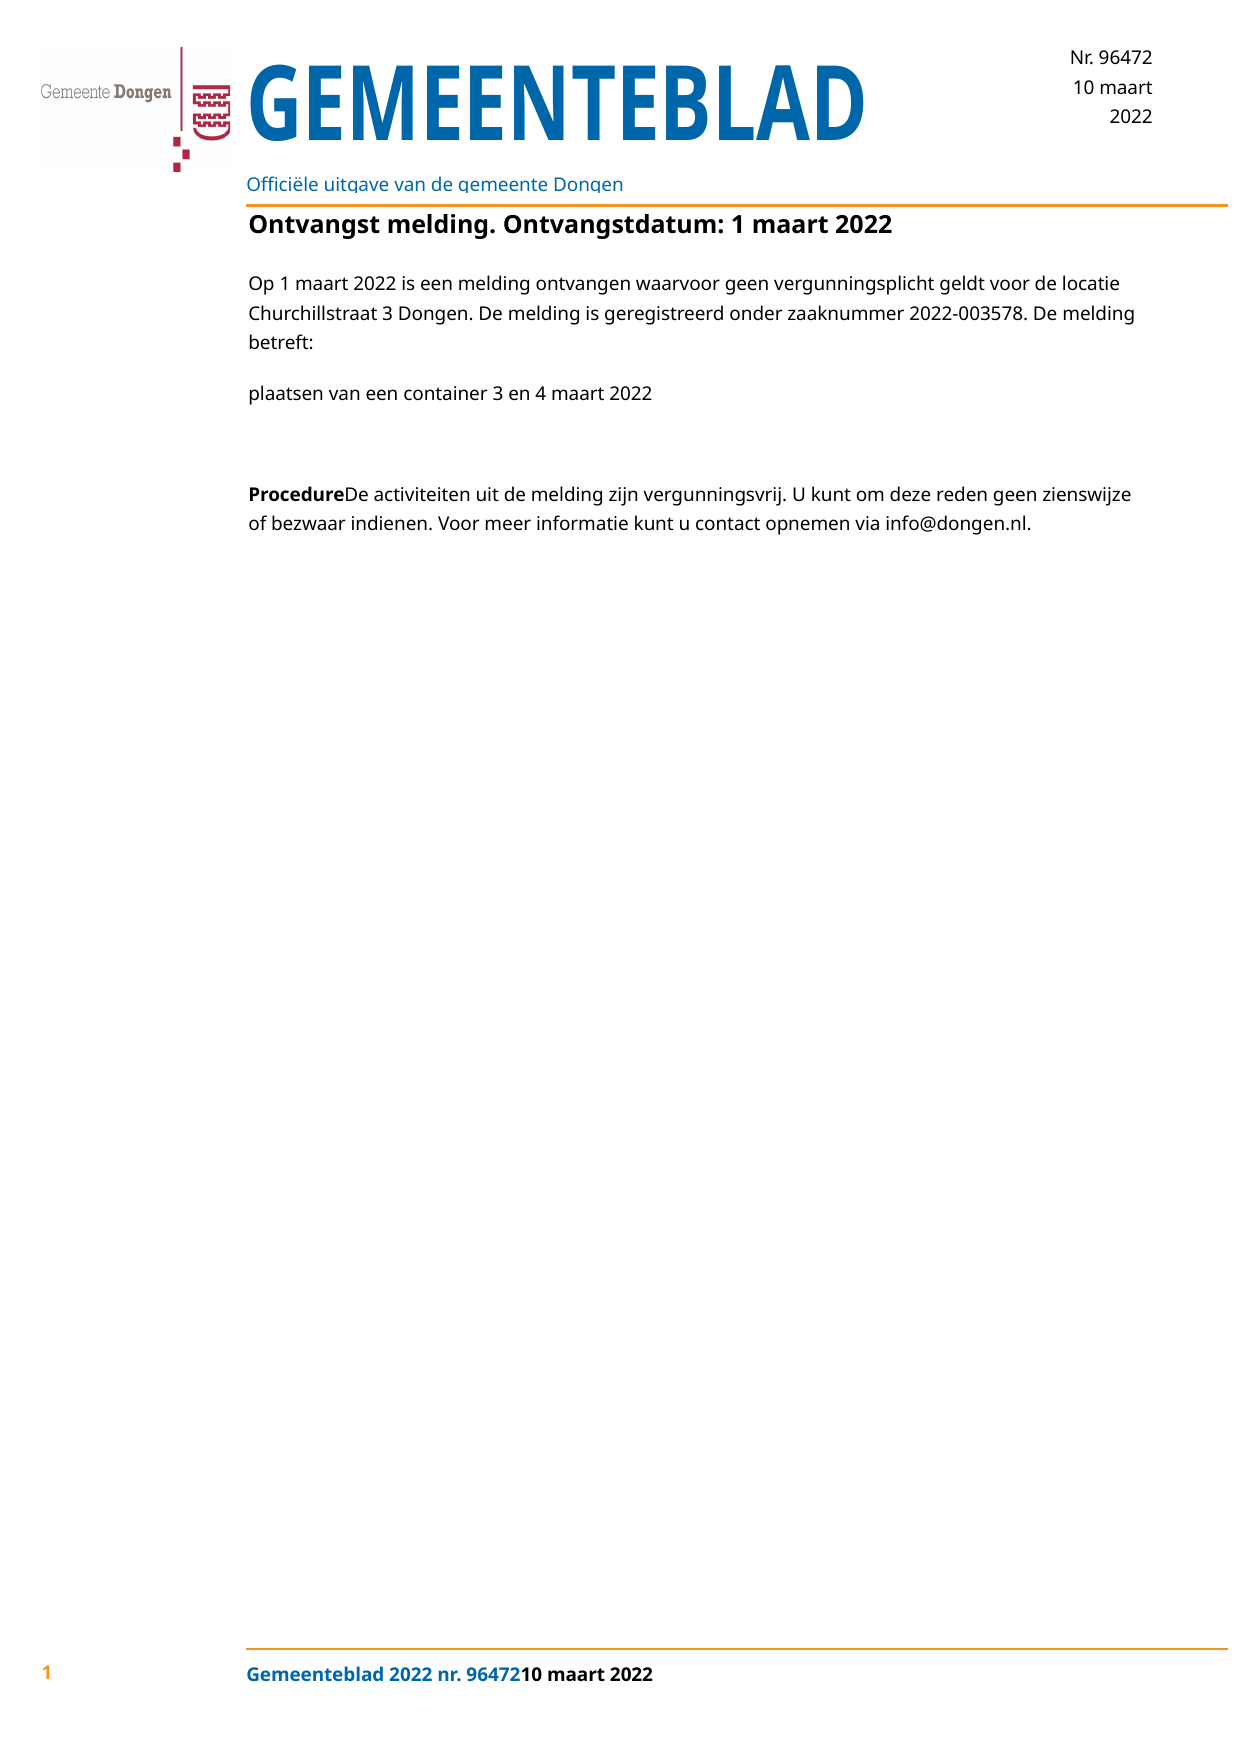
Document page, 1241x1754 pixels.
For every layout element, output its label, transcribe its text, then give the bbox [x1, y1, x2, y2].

text Ontvangst melding. Ontvangstdatum: 1 maart 2022 [248, 207, 1152, 241]
text Op 1 maart 2022 is een melding ontvangen waarvoor geen vergunningsplicht geldt voor de locatie Churchillstraat 3 Dongen. De melding is geregistreerd onder zaaknummer 2022-003578. De melding betreft: [248, 270, 1152, 355]
picture [41, 47, 231, 172]
text plaatsen van een container 3 en 4 maart 2022 [248, 380, 1152, 406]
text ProcedureDe activiteiten uit de melding zijn vergunningsvrij. U kunt om deze reden geen zienswijze of bezwaar indienen. Voor meer informatie kunt u contact opnemen via info@dongen.nl. [248, 481, 1152, 536]
